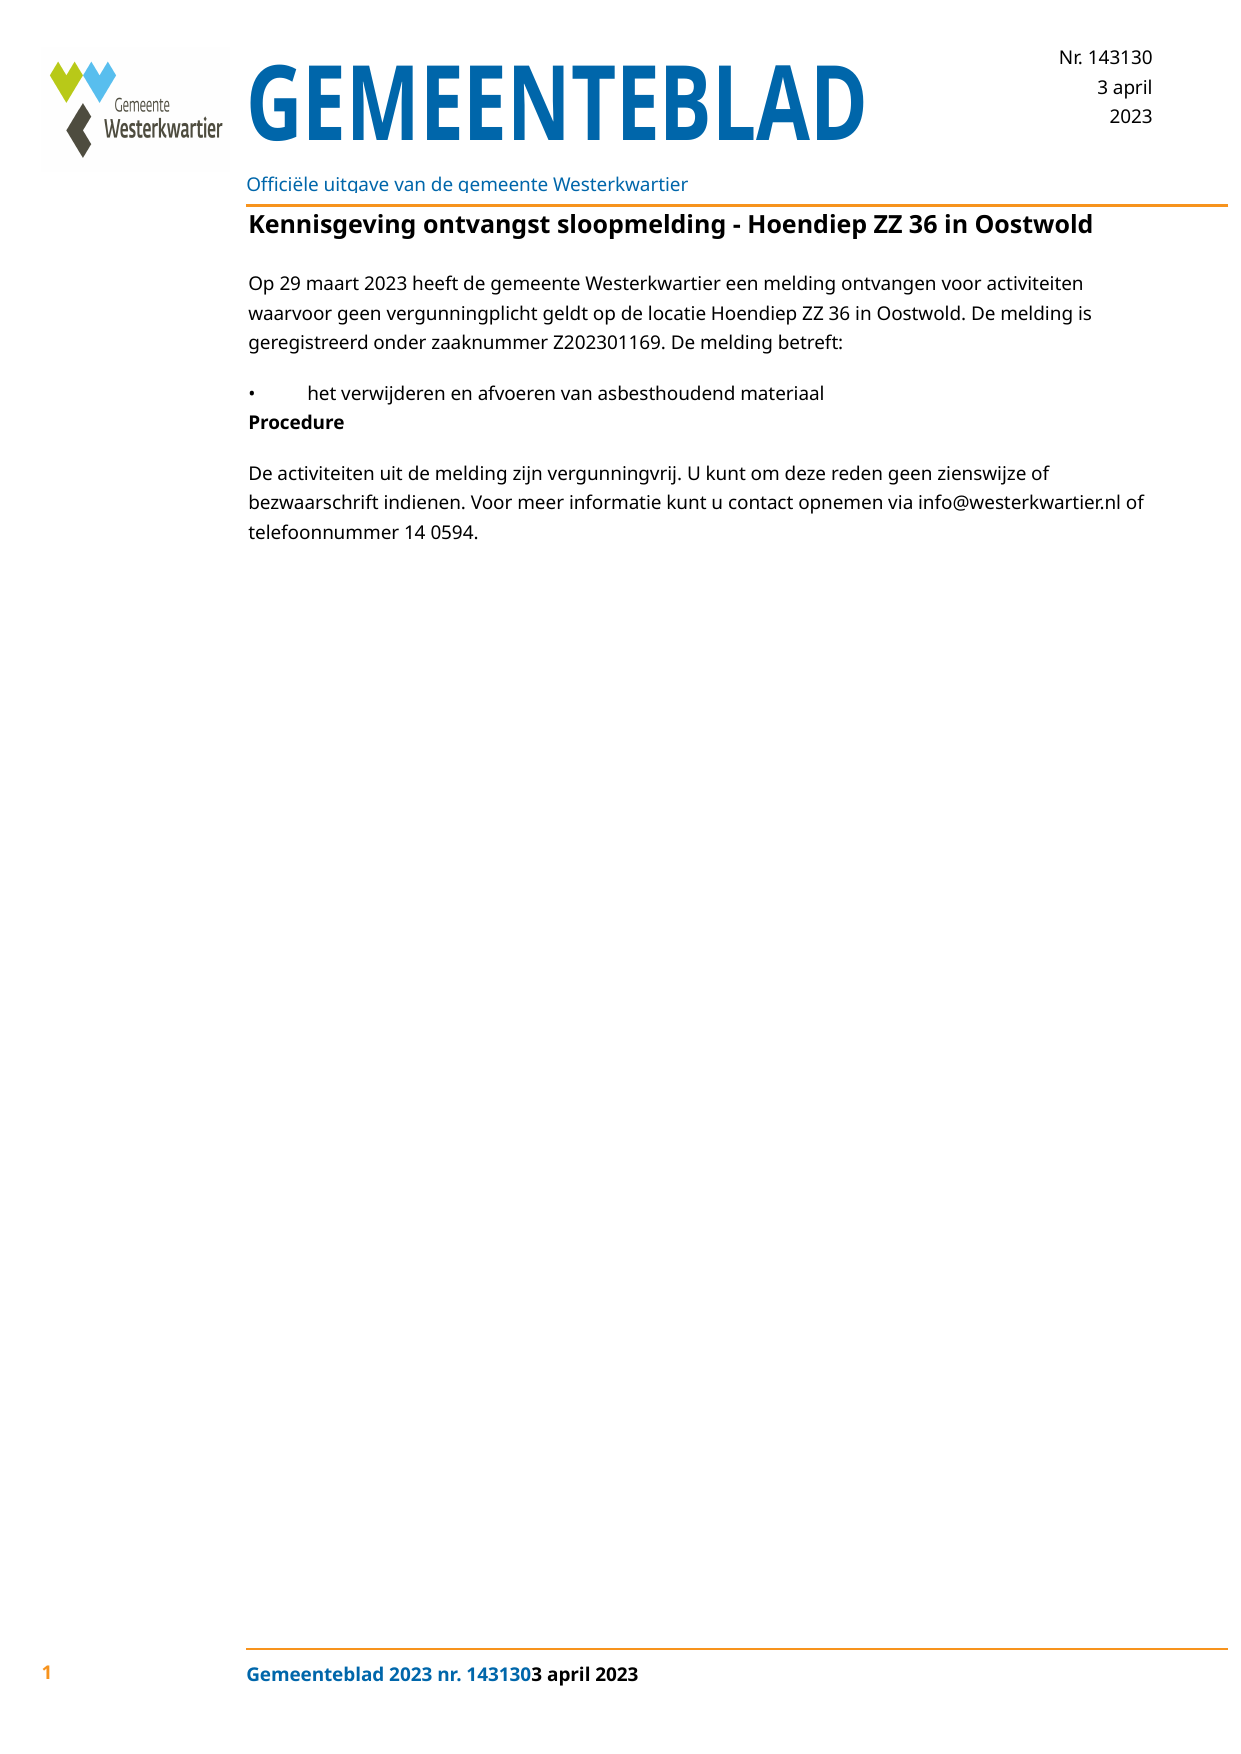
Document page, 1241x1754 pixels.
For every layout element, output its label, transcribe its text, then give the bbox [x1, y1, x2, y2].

text Op 29 maart 2023 heeft de gemeente Westerkwartier een melding ontvangen voor activiteiten waarvoor geen vergunningplicht geldt op de locatie Hoendiep ZZ 36 in Oostwold. De melding is geregistreerd onder zaaknummer Z202301169. De melding betreft: [248, 270, 1152, 355]
text De activiteiten uit de melding zijn vergunningvrij. U kunt om deze reden geen zienswijze of bezwaarschrift indienen. Voor meer informatie kunt u contact opnemen via info@westerkwartier.nl of telefoonnummer 14 0594. [248, 460, 1152, 545]
list het verwijderen en afvoeren van asbesthoudend materiaal [248, 380, 1152, 406]
picture [41, 47, 231, 172]
text Procedure [248, 409, 1152, 435]
text Kennisgeving ontvangst sloopmelding - Hoendiep ZZ 36 in Oostwold [248, 207, 1152, 241]
